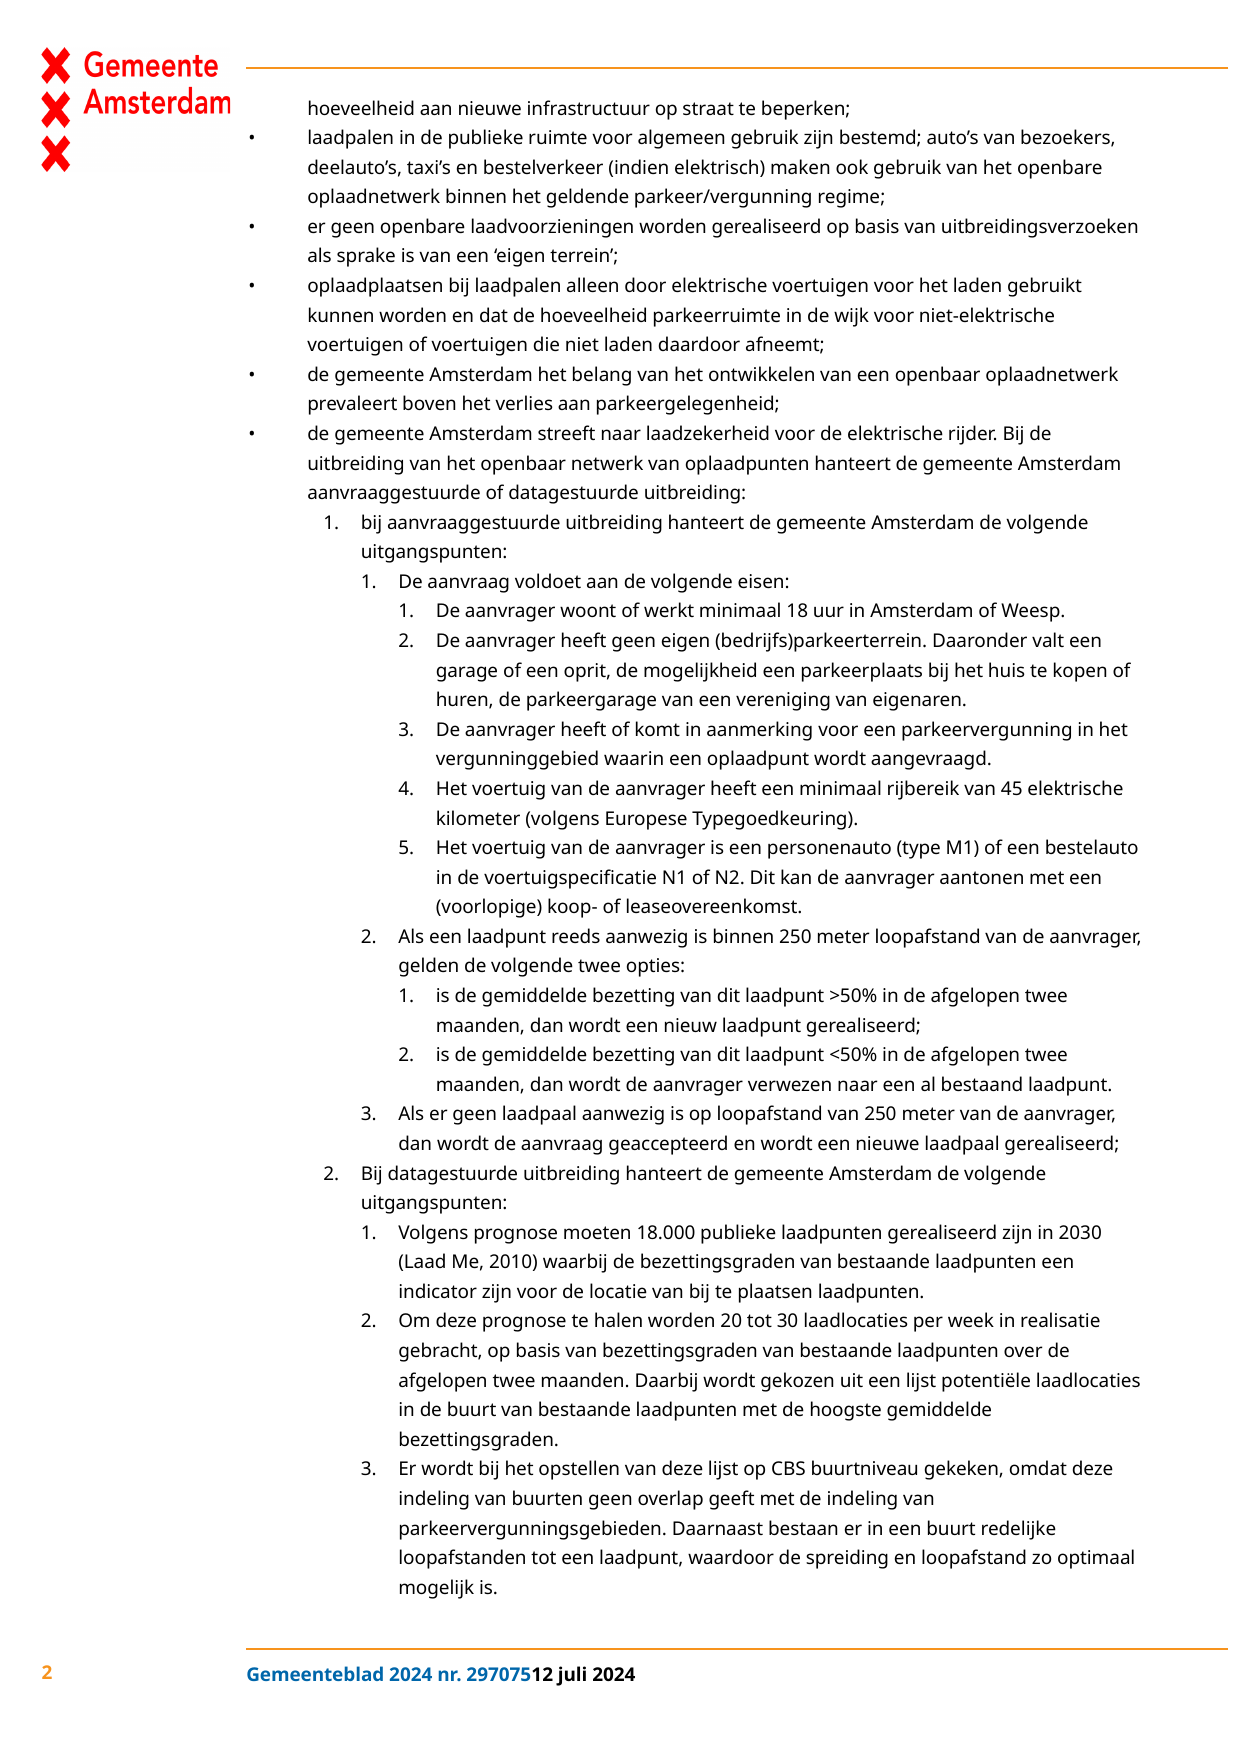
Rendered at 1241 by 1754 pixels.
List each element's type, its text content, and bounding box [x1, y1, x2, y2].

list Als een laadpunt reeds aanwezig is binnen 250 meter loopafstand van de aanvrager, gelden de volgende twee opties: [361, 923, 1152, 978]
list is de gemiddelde bezetting van dit laadpunt <50% in de afgelopen twee maanden, dan wordt de aanvrager verwezen naar een al bestaand laadpunt. [398, 1041, 1152, 1097]
list Als er geen laadpaal aanwezig is op loopafstand van 250 meter van de aanvrager, dan wordt de aanvraag geaccepteerd en wordt een nieuwe laadpaal gerealiseerd; [361, 1101, 1152, 1156]
list de gemeente Amsterdam het belang van het ontwikkelen van een openbaar oplaadnetwerk prevaleert boven het verlies aan parkeergelegenheid; [248, 361, 1152, 416]
list laadpalen in de publieke ruimte voor algemeen gebruik zijn bestemd; auto’s van bezoekers, deelauto’s, taxi’s en bestelverkeer (indien elektrisch) maken ook gebruik van het openbare oplaadnetwerk binnen het geldende parkeer/vergunning regime; [248, 124, 1152, 209]
list De aanvrager heeft geen eigen (bedrijfs)parkeerterrein. Daaronder valt een garage of een oprit, de mogelijkheid een parkeerplaats bij het huis te kopen of huren, de parkeergarage van een vereniging van eigenaren. [398, 627, 1152, 712]
list Volgens prognose moeten 18.000 publieke laadpunten gerealiseerd zijn in 2030 (Laad Me, 2010) waarbij de bezettingsgraden van bestaande laadpunten een indicator zijn voor de locatie van bij te plaatsen laadpunten. [361, 1219, 1152, 1304]
list de gemeente Amsterdam streeft naar laadzekerheid voor de elektrische rijder. Bij de uitbreiding van het openbaar netwerk van oplaadpunten hanteert de gemeente Amsterdam aanvraaggestuurde of datagestuurde uitbreiding: [248, 420, 1152, 505]
list De aanvrager woont of werkt minimaal 18 uur in Amsterdam of Weesp. [398, 598, 1152, 623]
list er geen openbare laadvoorzieningen worden gerealiseerd op basis van uitbreidingsverzoeken als sprake is van een ‘eigen terrein’; [248, 213, 1152, 268]
picture [41, 47, 231, 172]
list bij aanvraaggestuurde uitbreiding hanteert de gemeente Amsterdam de volgende uitgangspunten: [323, 509, 1152, 564]
list De aanvraag voldoet aan de volgende eisen: [361, 568, 1152, 594]
list oplaadplaatsen bij laadpalen alleen door elektrische voertuigen voor het laden gebruikt kunnen worden en dat de hoeveelheid parkeerruimte in de wijk voor niet-elektrische voertuigen of voertuigen die niet laden daardoor afneemt; [248, 272, 1152, 357]
list De aanvrager heeft of komt in aanmerking voor een parkeervergunning in het vergunninggebied waarin een oplaadpunt wordt aangevraagd. [398, 716, 1152, 771]
list hoeveelheid aan nieuwe infrastructuur op straat te beperken; [248, 95, 1152, 121]
list is de gemiddelde bezetting van dit laadpunt >50% in de afgelopen twee maanden, dan wordt een nieuw laadpunt gerealiseerd; [398, 982, 1152, 1038]
list Er wordt bij het opstellen van deze lijst op CBS buurtniveau gekeken, omdat deze indeling van buurten geen overlap geeft met de indeling van parkeervergunningsgebieden. Daarnaast bestaan er in een buurt redelijke loopafstanden tot een laadpunt, waardoor de spreiding en loopafstand zo optimaal mogelijk is. [361, 1456, 1152, 1600]
list Het voertuig van de aanvrager heeft een minimaal rijbereik van 45 elektrische kilometer (volgens Europese Typegoedkeuring). [398, 775, 1152, 831]
list Het voertuig van de aanvrager is een personenauto (type M1) of een bestelauto in de voertuigspecificatie N1 of N2. Dit kan de aanvrager aantonen met een (voorlopige) koop- of leaseovereenkomst. [398, 834, 1152, 919]
list Om deze prognose te halen worden 20 tot 30 laadlocaties per week in realisatie gebracht, op basis van bezettingsgraden van bestaande laadpunten over de afgelopen twee maanden. Daarbij wordt gekozen uit een lijst potentiële laadlocaties in de buurt van bestaande laadpunten met de hoogste gemiddelde bezettingsgraden. [361, 1308, 1152, 1452]
list Bij datagestuurde uitbreiding hanteert de gemeente Amsterdam de volgende uitgangspunten: [323, 1160, 1152, 1215]
